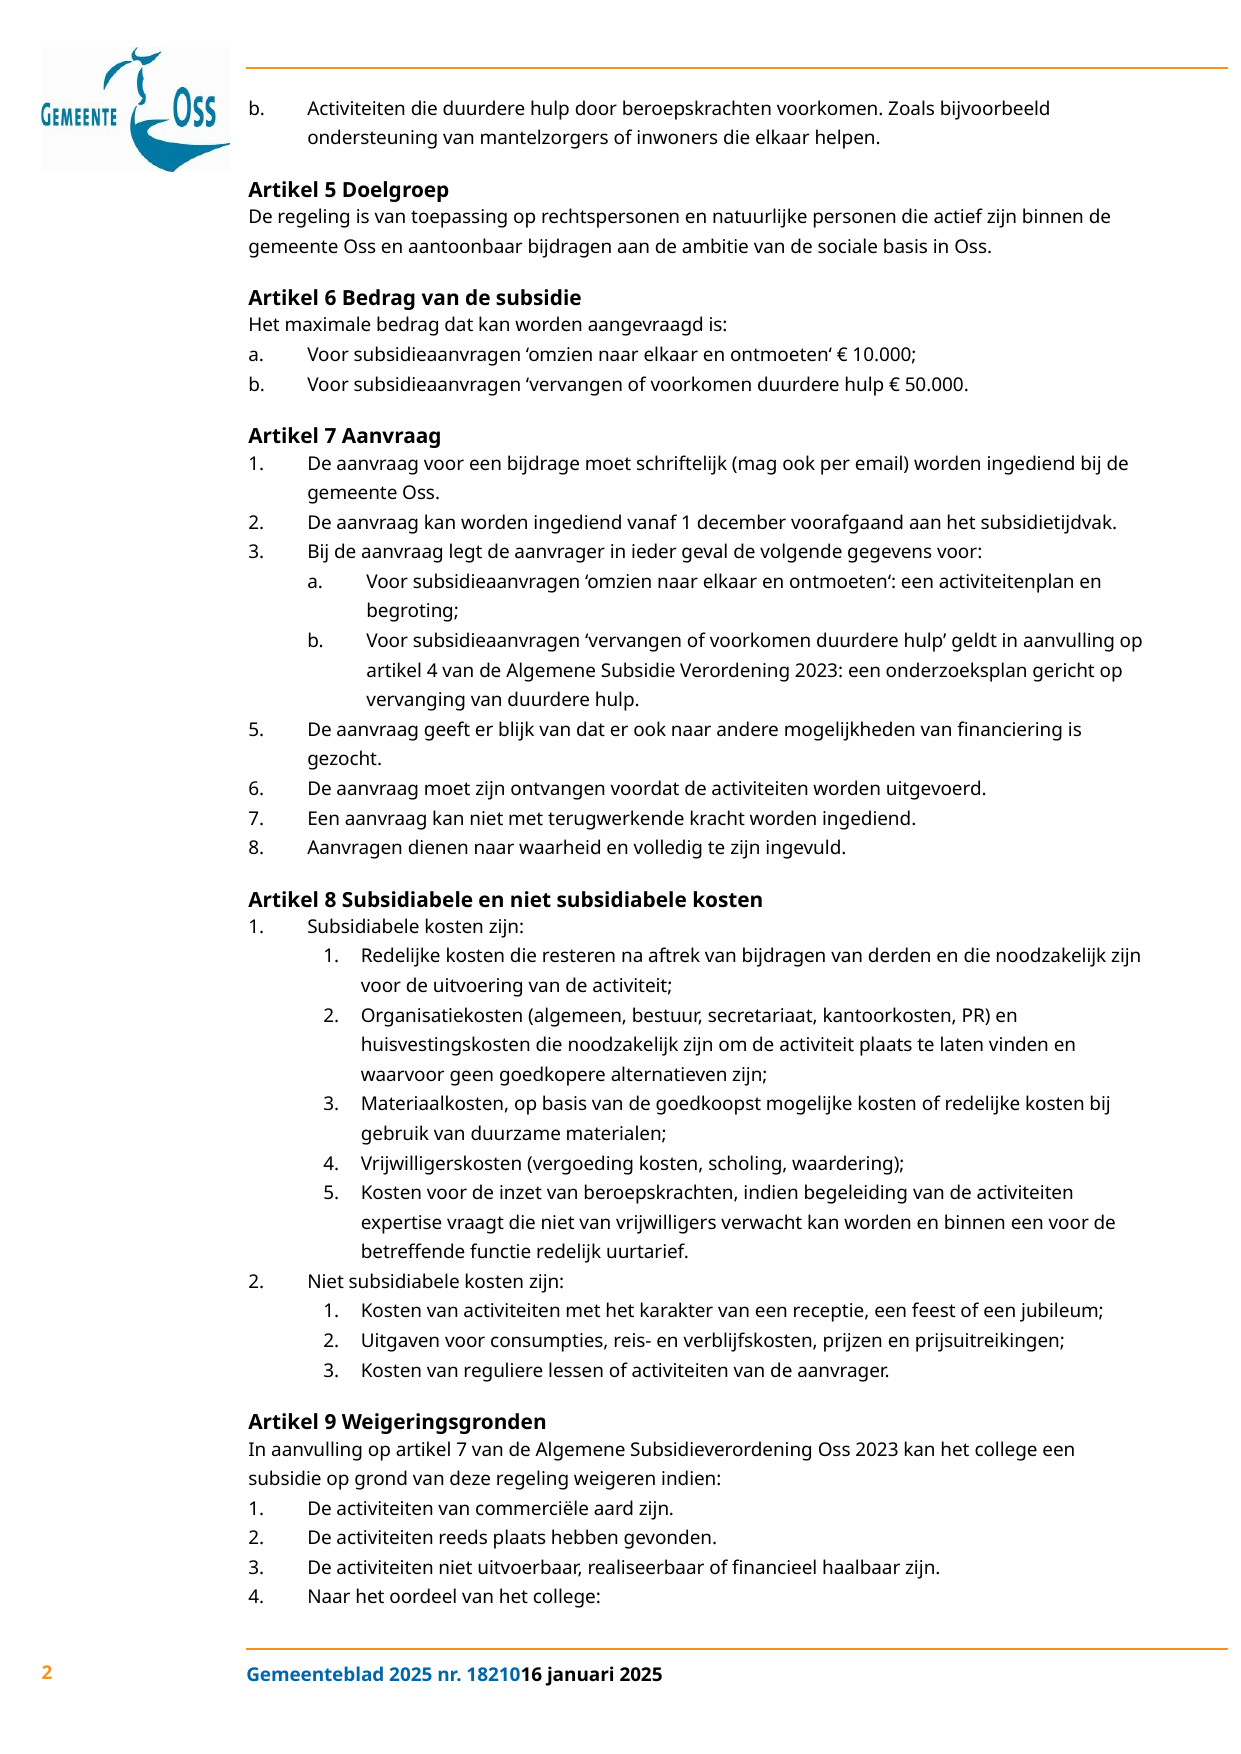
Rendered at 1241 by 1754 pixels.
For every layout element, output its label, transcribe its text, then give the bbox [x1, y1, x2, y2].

list De activiteiten niet uitvoerbaar, realiseerbaar of financieel haalbaar zijn. [248, 1554, 1152, 1580]
list De activiteiten van commerciële aard zijn. [248, 1495, 1152, 1521]
list Uitgaven voor consumpties, reis- en verblijfskosten, prijzen en prijsuitreikingen; [323, 1327, 1152, 1353]
list De aanvraag moet zijn ontvangen voordat de activiteiten worden uitgevoerd. [248, 775, 1152, 801]
text Artikel 8 Subsidiabele en niet subsidiabele kosten [248, 885, 1152, 913]
text Het maximale bedrag dat kan worden aangevraagd is: [248, 312, 1152, 337]
list Voor subsidieaanvragen ‘vervangen of voorkomen duurdere hulp’ geldt in aanvulling op artikel 4 van de Algemene Subsidie Verordening 2023: een onderzoeksplan gericht op vervanging van duurdere hulp. [307, 627, 1152, 712]
list Redelijke kosten die resteren na aftrek van bijdragen van derden en die noodzakelijk zijn voor de uitvoering van de activiteit; [323, 943, 1152, 998]
list Voor subsidieaanvragen ‘vervangen of voorkomen duurdere hulp € 50.000. [248, 371, 1152, 397]
list De aanvraag kan worden ingediend vanaf 1 december voorafgaand aan het subsidietijdvak. [248, 509, 1152, 534]
list Aanvragen dienen naar waarheid en volledig te zijn ingevuld. [248, 834, 1152, 860]
text Artikel 7 Aanvraag [248, 421, 1152, 450]
list Voor subsidieaanvragen ‘omzien naar elkaar en ontmoeten‘: een activiteitenplan en begroting; [307, 568, 1152, 623]
list Een aanvraag kan niet met terugwerkende kracht worden ingediend. [248, 805, 1152, 830]
list De activiteiten reeds plaats hebben gevonden. [248, 1524, 1152, 1550]
text Artikel 9 Weigeringsgronden [248, 1407, 1152, 1436]
picture [41, 47, 231, 172]
list Materiaalkosten, op basis van de goedkoopst mogelijke kosten of redelijke kosten bij gebruik van duurzame materialen; [323, 1091, 1152, 1146]
list De aanvraag voor een bijdrage moet schriftelijk (mag ook per email) worden ingediend bij de gemeente Oss. [248, 450, 1152, 505]
text De regeling is van toepassing op rechtspersonen en natuurlijke personen die actief zijn binnen de gemeente Oss en aantoonbaar bijdragen aan de ambitie van de sociale basis in Oss. [248, 203, 1152, 258]
list Niet subsidiabele kosten zijn: [248, 1268, 1152, 1294]
list Organisatiekosten (algemeen, bestuur, secretariaat, kantoorkosten, PR) en huisvestingskosten die noodzakelijk zijn om de activiteit plaats te laten vinden en waarvoor geen goedkopere alternatieven zijn; [323, 1002, 1152, 1087]
list Voor subsidieaanvragen ‘omzien naar elkaar en ontmoeten‘ € 10.000; [248, 341, 1152, 367]
list Subsidiabele kosten zijn: [248, 913, 1152, 939]
list Activiteiten die duurdere hulp door beroepskrachten voorkomen. Zoals bijvoorbeeld ondersteuning van mantelzorgers of inwoners die elkaar helpen. [248, 95, 1152, 150]
list Bij de aanvraag legt de aanvrager in ieder geval de volgende gegevens voor: [248, 538, 1152, 564]
list Kosten voor de inzet van beroepskrachten, indien begeleiding van de activiteiten expertise vraagt die niet van vrijwilligers verwacht kan worden en binnen een voor de betreffende functie redelijk uurtarief. [323, 1179, 1152, 1264]
list Vrijwilligerskosten (vergoeding kosten, scholing, waardering); [323, 1150, 1152, 1176]
text Artikel 5 Doelgroep [248, 175, 1152, 203]
list Naar het oordeel van het college: [248, 1584, 1152, 1609]
list De aanvraag geeft er blijk van dat er ook naar andere mogelijkheden van financiering is gezocht. [248, 716, 1152, 771]
text In aanvulling op artikel 7 van de Algemene Subsidieverordening Oss 2023 kan het college een subsidie op grond van deze regeling weigeren indien: [248, 1436, 1152, 1491]
list Kosten van reguliere lessen of activiteiten van de aanvrager. [323, 1357, 1152, 1383]
list Kosten van activiteiten met het karakter van een receptie, een feest of een jubileum; [323, 1298, 1152, 1323]
text Artikel 6 Bedrag van de subsidie [248, 283, 1152, 312]
